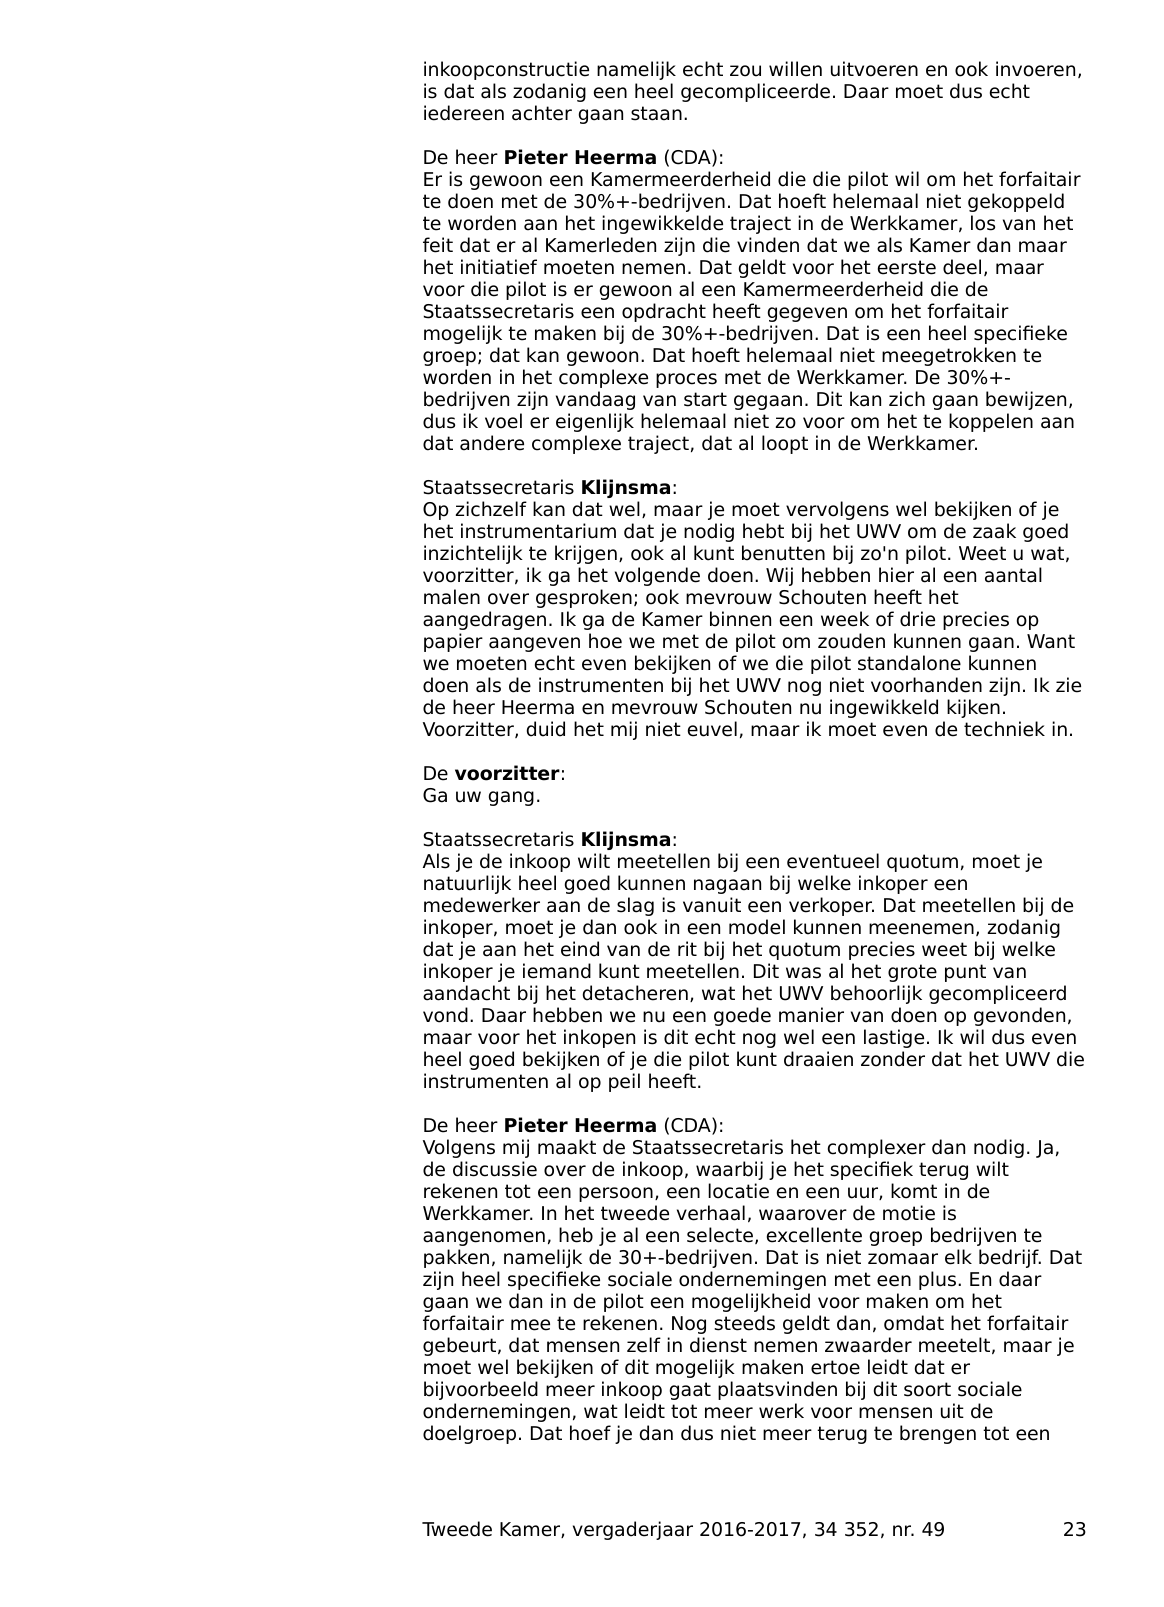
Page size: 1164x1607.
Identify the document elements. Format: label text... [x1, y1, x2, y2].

text inkoopconstructie namelijk echt zou willen uitvoeren en ook invoeren, is dat als zodanig een heel gecompliceerde. Daar moet dus echt iedereen achter gaan staan. [422, 59, 1087, 125]
text De heer Pieter Heerma (CDA): [422, 1115, 1087, 1137]
text Op zichzelf kan dat wel, maar je moet vervolgens wel bekijken of je het instrumentarium dat je nodig hebt bij het UWV om de zaak goed inzichtelijk te krijgen, ook al kunt benutten bij zo'n pilot. Weet u wat, voorzitter, ik ga het volgende doen. Wij hebben hier al een aantal malen over gesproken; ook mevrouw Schouten heeft het aangedragen. Ik ga de Kamer binnen een week of drie precies op papier aangeven hoe we met de pilot om zouden kunnen gaan. Want we moeten echt even bekijken of we die pilot standalone kunnen doen als de instrumenten bij het UWV nog niet voorhanden zijn. Ik zie de heer Heerma en mevrouw Schouten nu ingewikkeld kijken. Voorzitter, duid het mij niet euvel, maar ik moet even de techniek in. [422, 499, 1087, 741]
text Staatssecretaris Klijnsma: [422, 829, 1087, 851]
text Volgens mij maakt de Staatssecretaris het complexer dan nodig. Ja, de discussie over de inkoop, waarbij je het specifiek terug wilt rekenen tot een persoon, een locatie en een uur, komt in de Werkkamer. In het tweede verhaal, waarover de motie is aangenomen, heb je al een selecte, excellente groep bedrijven te pakken, namelijk de 30+-bedrijven. Dat is niet zomaar elk bedrijf. Dat zijn heel specifieke sociale ondernemingen met een plus. En daar gaan we dan in de pilot een mogelijkheid voor maken om het forfaitair mee te rekenen. Nog steeds geldt dan, omdat het forfaitair gebeurt, dat mensen zelf in dienst nemen zwaarder meetelt, maar je moet wel bekijken of dit mogelijk maken ertoe leidt dat er bijvoorbeeld meer inkoop gaat plaatsvinden bij dit soort sociale ondernemingen, wat leidt tot meer werk voor mensen uit de doelgroep. Dat hoef je dan dus niet meer terug te brengen tot een [422, 1137, 1087, 1445]
text Er is gewoon een Kamermeerderheid die die pilot wil om het forfaitair te doen met de 30%+-bedrijven. Dat hoeft helemaal niet gekoppeld te worden aan het ingewikkelde traject in de Werkkamer, los van het feit dat er al Kamerleden zijn die vinden dat we als Kamer dan maar het initiatief moeten nemen. Dat geldt voor het eerste deel, maar voor die pilot is er gewoon al een Kamermeerderheid die de Staatssecretaris een opdracht heeft gegeven om het forfaitair mogelijk te maken bij de 30%+-bedrijven. Dat is een heel specifieke groep; dat kan gewoon. Dat hoeft helemaal niet meegetrokken te worden in het complexe proces met de Werkkamer. De 30%+-bedrijven zijn vandaag van start gegaan. Dit kan zich gaan bewijzen, dus ik voel er eigenlijk helemaal niet zo voor om het te koppelen aan dat andere complexe traject, dat al loopt in de Werkkamer. [422, 169, 1087, 455]
text De voorzitter: [422, 763, 1087, 785]
text Ga uw gang. [422, 785, 1087, 807]
text Staatssecretaris Klijnsma: [422, 477, 1087, 499]
text De heer Pieter Heerma (CDA): [422, 147, 1087, 169]
text Als je de inkoop wilt meetellen bij een eventueel quotum, moet je natuurlijk heel goed kunnen nagaan bij welke inkoper een medewerker aan de slag is vanuit een verkoper. Dat meetellen bij de inkoper, moet je dan ook in een model kunnen meenemen, zodanig dat je aan het eind van de rit bij het quotum precies weet bij welke inkoper je iemand kunt meetellen. Dit was al het grote punt van aandacht bij het detacheren, wat het UWV behoorlijk gecompliceerd vond. Daar hebben we nu een goede manier van doen op gevonden, maar voor het inkopen is dit echt nog wel een lastige. Ik wil dus even heel goed bekijken of je die pilot kunt draaien zonder dat het UWV die instrumenten al op peil heeft. [422, 851, 1087, 1093]
